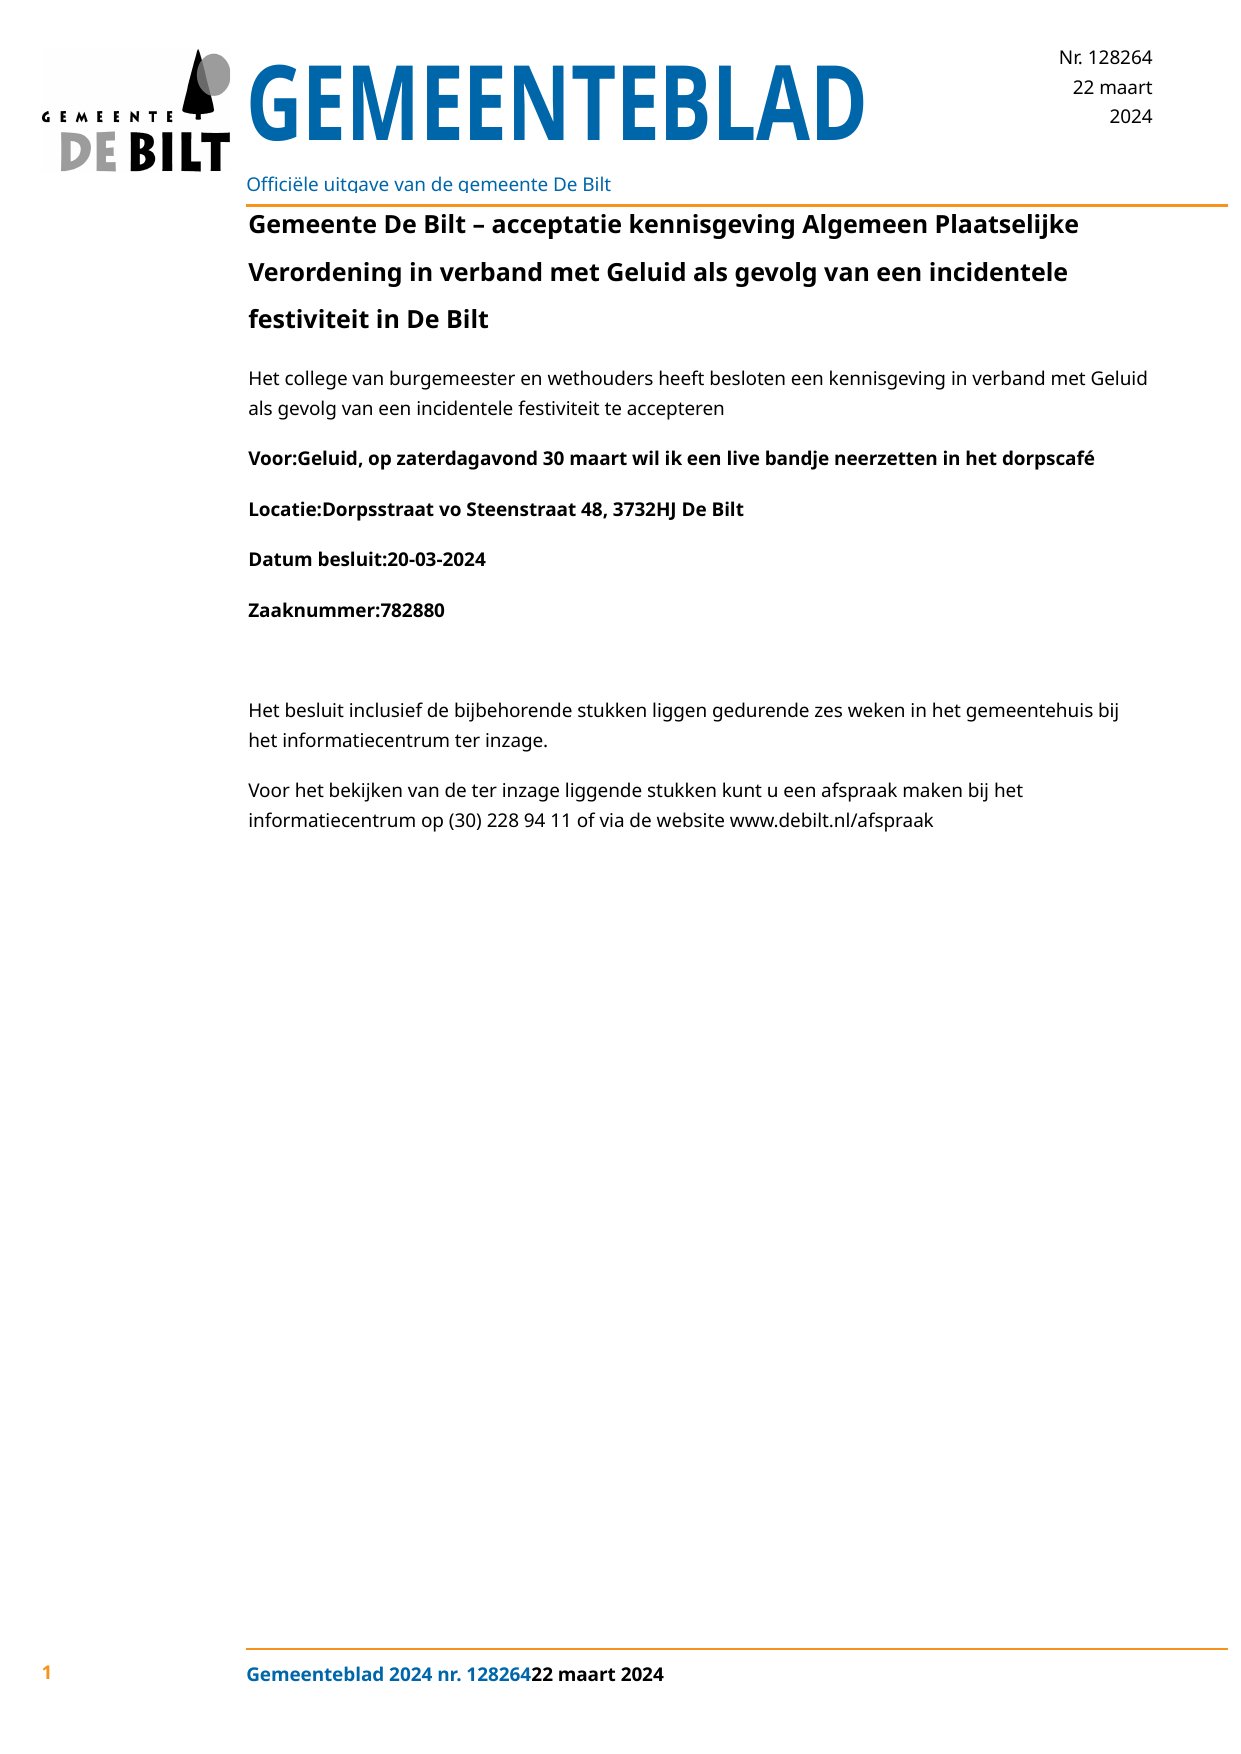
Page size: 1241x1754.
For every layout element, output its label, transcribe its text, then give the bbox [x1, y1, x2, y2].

text Gemeente De Bilt – acceptatie kennisgeving Algemeen Plaatselijke Verordening in verband met Geluid als gevolg van een incidentele festiviteit in De Bilt [248, 207, 1152, 336]
text Het college van burgemeester en wethouders heeft besloten een kennisgeving in verband met Geluid als gevolg van een incidentele festiviteit te accepteren [248, 366, 1152, 421]
text Datum besluit:20-03-2024 [248, 546, 1152, 572]
picture [41, 47, 231, 172]
text Zaaknummer:782880 [248, 597, 1152, 622]
text Voor:Geluid, op zaterdagavond 30 maart wil ik een live bandje neerzetten in het dorpscafé [248, 446, 1152, 471]
text Locatie:Dorpsstraat vo Steenstraat 48, 3732HJ De Bilt [248, 496, 1152, 522]
text Het besluit inclusief de bijbehorende stukken liggen gedurende zes weken in het gemeentehuis bij het informatiecentrum ter inzage. [248, 698, 1152, 753]
text Voor het bekijken van de ter inzage liggende stukken kunt u een afspraak maken bij het informatiecentrum op (30) 228 94 11 of via de website www.debilt.nl/afspraak [248, 778, 1152, 833]
